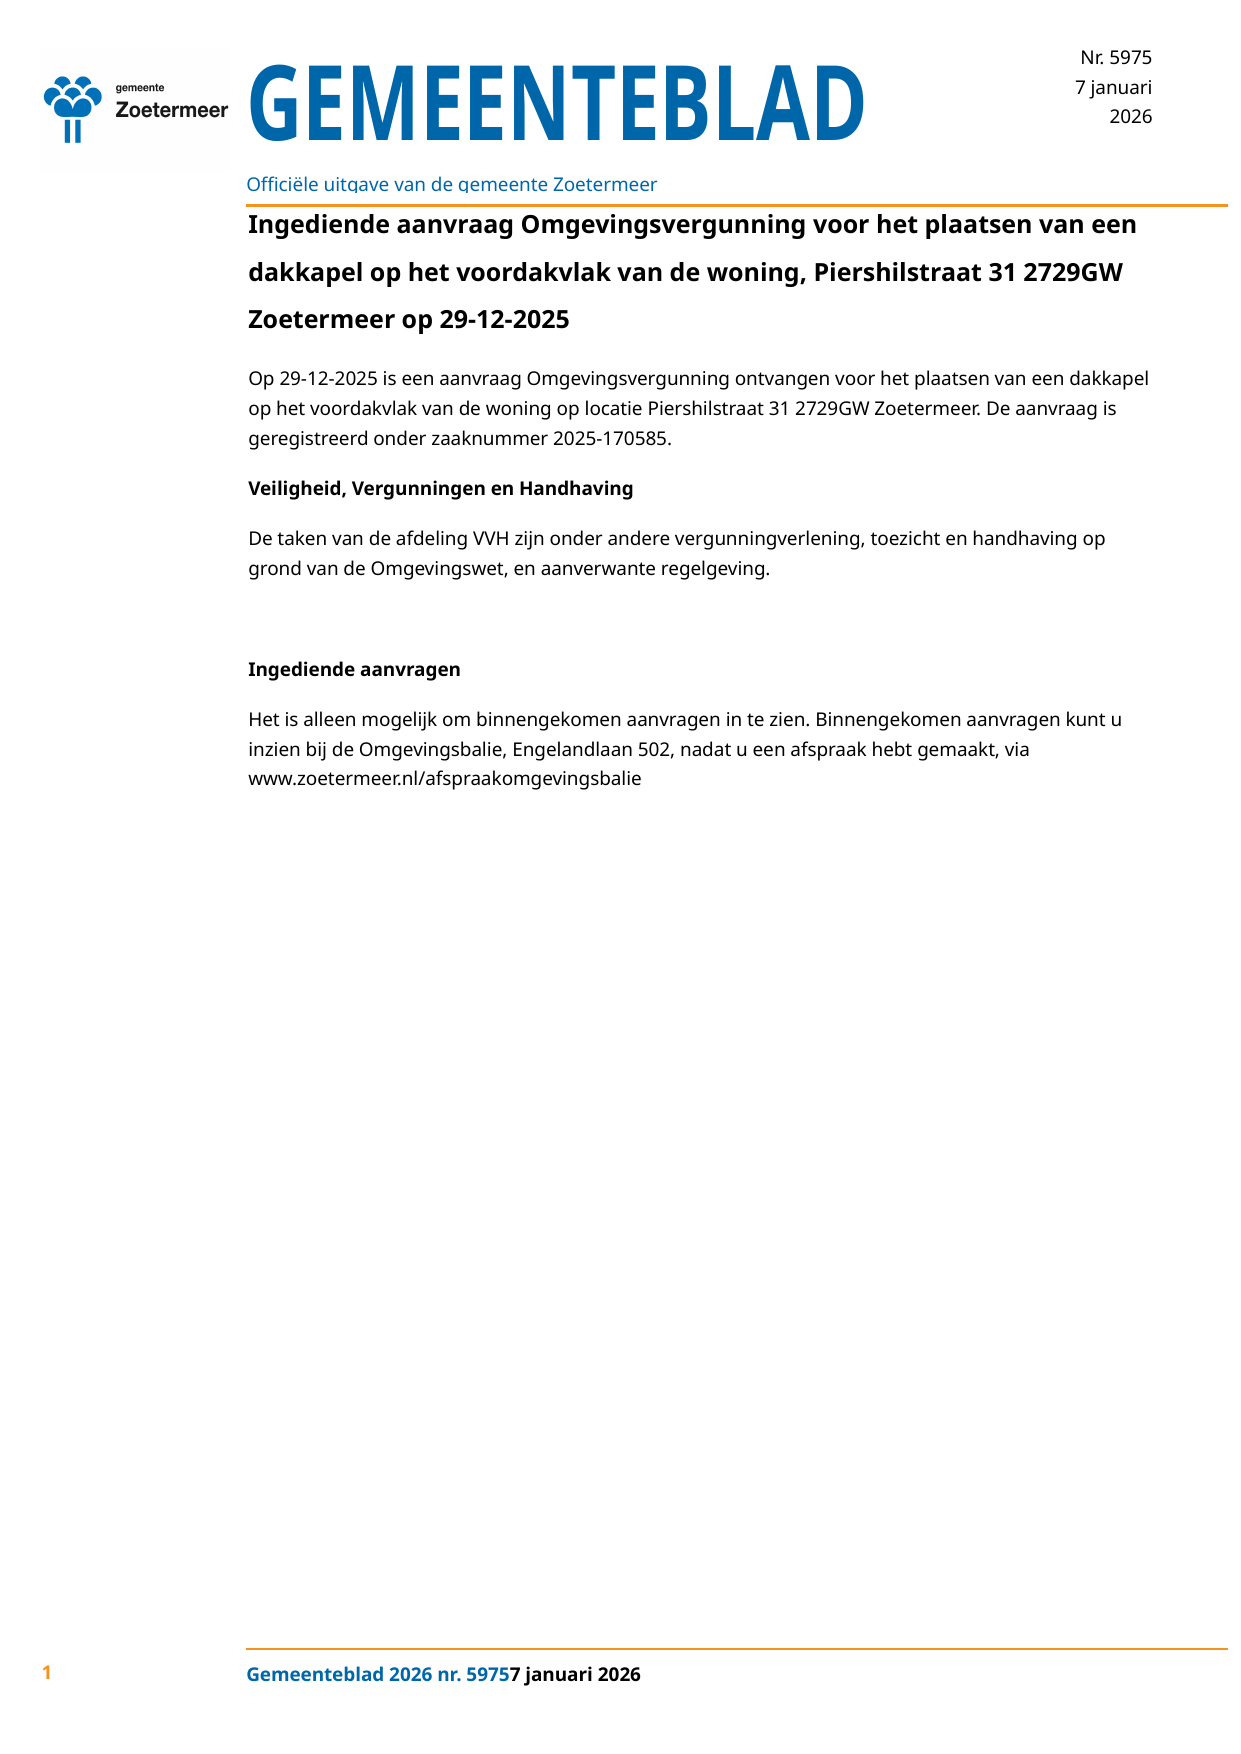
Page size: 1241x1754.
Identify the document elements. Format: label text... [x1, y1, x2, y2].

text Veiligheid, Vergunningen en Handhaving [248, 475, 1152, 501]
text Ingediende aanvraag Omgevingsvergunning voor het plaatsen van een dakkapel op het voordakvlak van de woning, Piershilstraat 31 2729GW Zoetermeer op 29-12-2025 [248, 207, 1152, 336]
picture [41, 47, 231, 172]
text Het is alleen mogelijk om binnengekomen aanvragen in te zien. Binnengekomen aanvragen kunt u inzien bij de Omgevingsbalie, Engelandlaan 502, nadat u een afspraak hebt gemaakt, via www.zoetermeer.nl/afspraakomgevingsbalie [248, 706, 1152, 791]
text Ingediende aanvragen [248, 656, 1152, 682]
text Op 29-12-2025 is een aanvraag Omgevingsvergunning ontvangen voor het plaatsen van een dakkapel op het voordakvlak van de woning op locatie Piershilstraat 31 2729GW Zoetermeer. De aanvraag is geregistreerd onder zaaknummer 2025-170585. [248, 366, 1152, 450]
text De taken van de afdeling VVH zijn onder andere vergunningverlening, toezicht en handhaving op grond van de Omgevingswet, en aanverwante regelgeving. [248, 526, 1152, 581]
